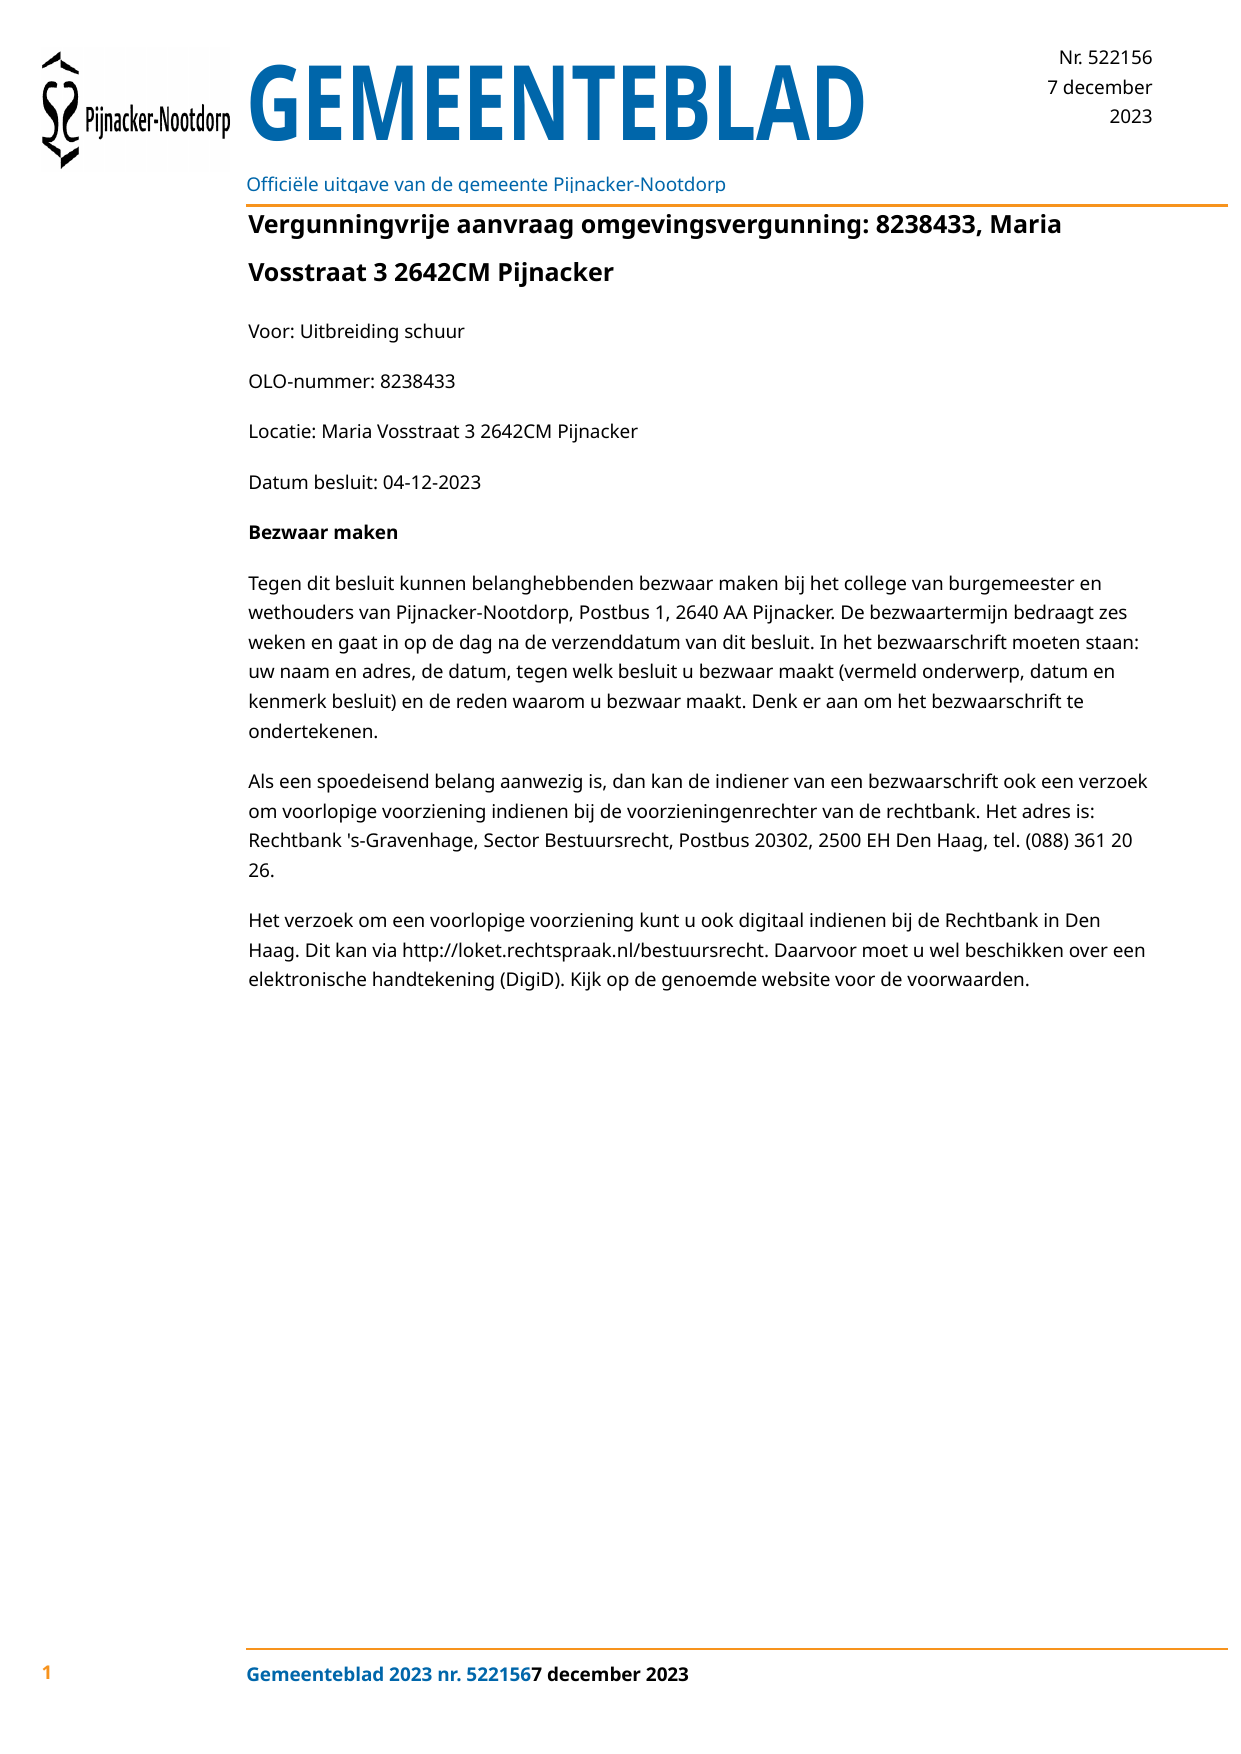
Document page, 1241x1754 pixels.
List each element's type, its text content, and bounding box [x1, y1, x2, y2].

text Vergunningvrije aanvraag omgevingsvergunning: 8238433, Maria Vosstraat 3 2642CM Pijnacker [248, 207, 1152, 288]
text Voor: Uitbreiding schuur [248, 318, 1152, 344]
text Als een spoedeisend belang aanwezig is, dan kan de indiener van een bezwaarschrift ook een verzoek om voorlopige voorziening indienen bij de voorzieningenrechter van de rechtbank. Het adres is: Rechtbank 's-Gravenhage, Sector Bestuursrecht, Postbus 20302, 2500 EH Den Haag, tel. (088) 361 20 26. [248, 768, 1152, 883]
text Datum besluit: 04-12-2023 [248, 469, 1152, 495]
picture [41, 47, 231, 172]
text Locatie: Maria Vosstraat 3 2642CM Pijnacker [248, 419, 1152, 444]
text Tegen dit besluit kunnen belanghebbenden bezwaar maken bij het college van burgemeester en wethouders van Pijnacker-Nootdorp, Postbus 1, 2640 AA Pijnacker. De bezwaartermijn bedraagt zes weken en gaat in op de dag na de verzenddatum van dit besluit. In het bezwaarschrift moeten staan: uw naam en adres, de datum, tegen welk besluit u bezwaar maakt (vermeld onderwerp, datum en kenmerk besluit) en de reden waarom u bezwaar maakt. Denk er aan om het bezwaarschrift te ondertekenen. [248, 570, 1152, 744]
text Het verzoek om een voorlopige voorziening kunt u ook digitaal indienen bij de Rechtbank in Den Haag. Dit kan via http://loket.rechtspraak.nl/bestuursrecht. Daarvoor moet u wel beschikken over een elektronische handtekening (DigiD). Kijk op de genoemde website voor de voorwaarden. [248, 907, 1152, 992]
text Bezwaar maken [248, 519, 1152, 545]
text OLO-nummer: 8238433 [248, 368, 1152, 394]
